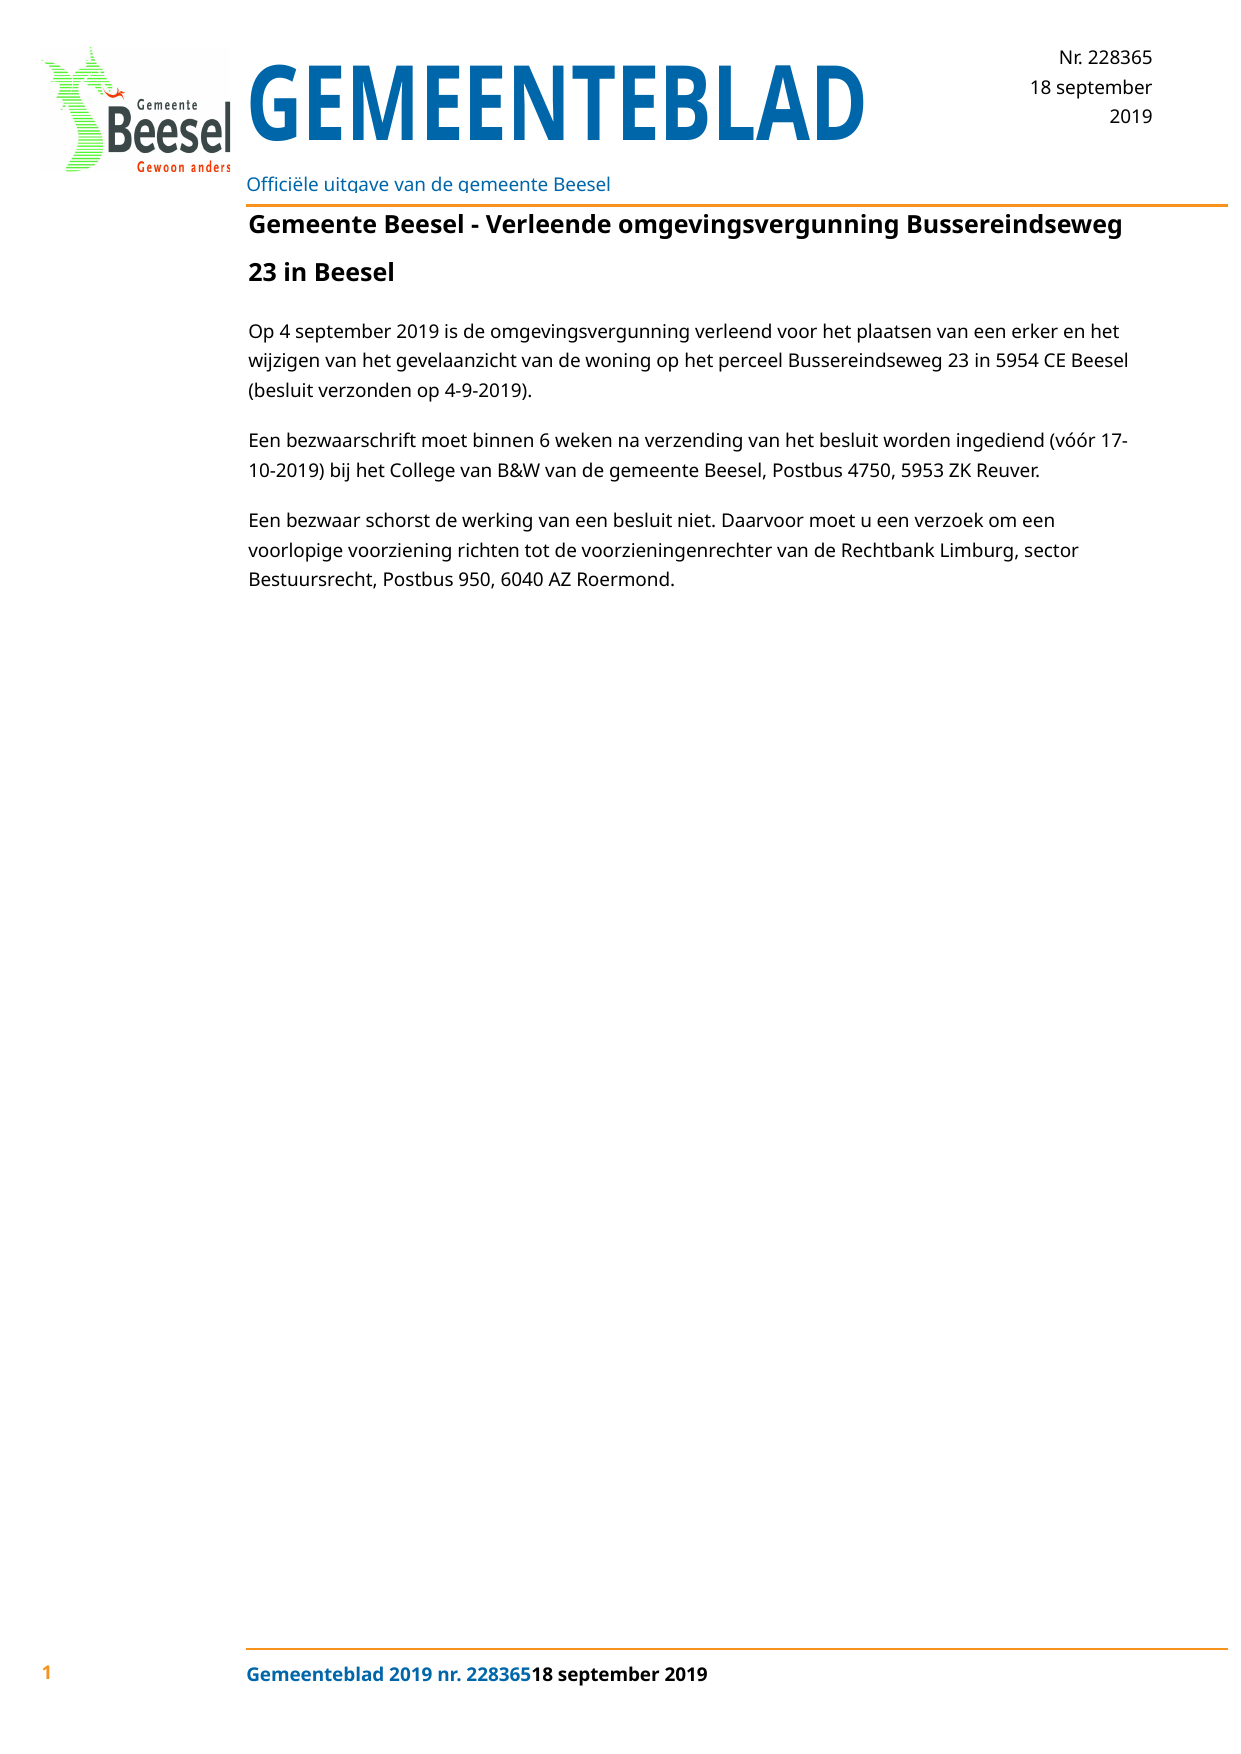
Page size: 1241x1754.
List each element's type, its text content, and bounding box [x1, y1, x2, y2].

text Gemeente Beesel - Verleende omgevingsvergunning Bussereindseweg 23 in Beesel [248, 207, 1152, 288]
text Een bezwaar schorst de werking van een besluit niet. Daarvoor moet u een verzoek om een voorlopige voorziening richten tot de voorzieningenrechter van de Rechtbank Limburg, sector Bestuursrecht, Postbus 950, 6040 AZ Roermond. [248, 507, 1152, 592]
text Een bezwaarschrift moet binnen 6 weken na verzending van het besluit worden ingediend (vóór 17-10-2019) bij het College van B&W van de gemeente Beesel, Postbus 4750, 5953 ZK Reuver. [248, 427, 1152, 483]
picture [41, 47, 231, 172]
text Op 4 september 2019 is de omgevingsvergunning verleend voor het plaatsen van een erker en het wijzigen van het gevelaanzicht van de woning op het perceel Bussereindseweg 23 in 5954 CE Beesel (besluit verzonden op 4-9-2019). [248, 318, 1152, 403]
